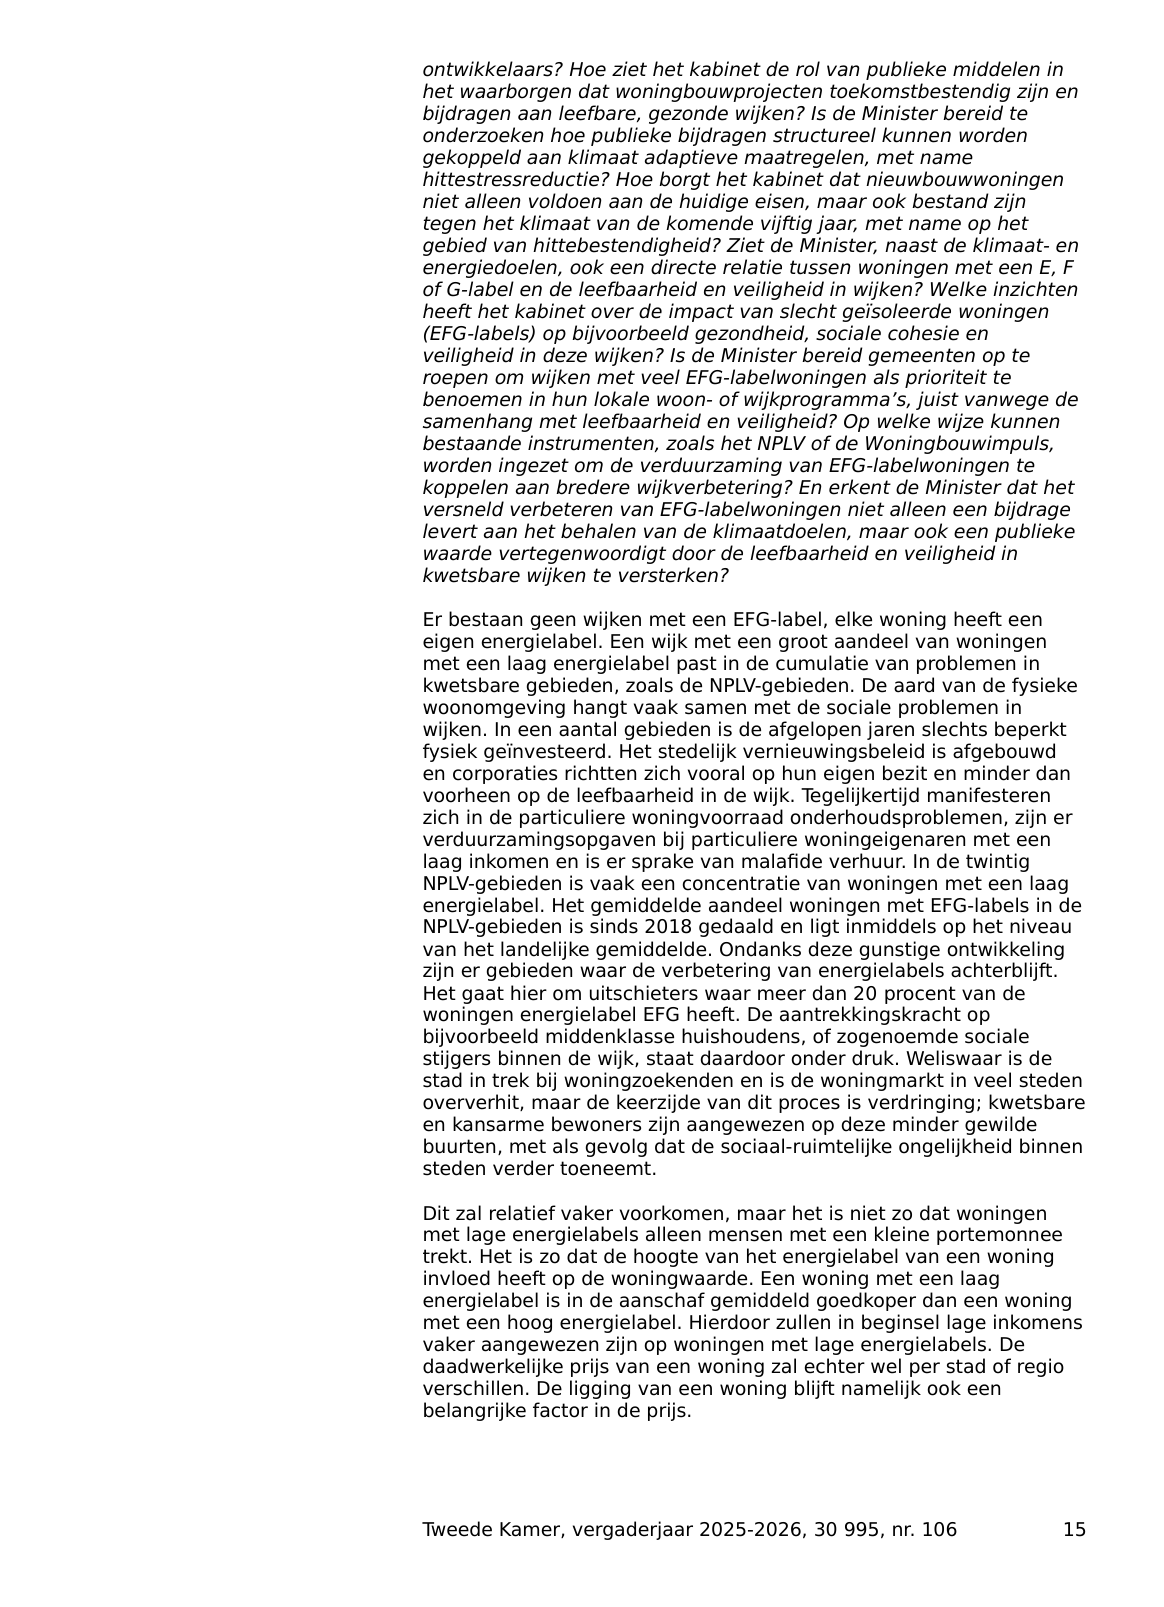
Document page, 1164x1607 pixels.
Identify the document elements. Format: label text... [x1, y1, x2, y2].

text Er bestaan geen wijken met een EFG-label, elke woning heeft een eigen energielabel. Een wijk met een groot aandeel van woningen met een laag energielabel past in de cumulatie van problemen in kwetsbare gebieden, zoals de NPLV-gebieden. De aard van de fysieke woonomgeving hangt vaak samen met de sociale problemen in wijken. In een aantal gebieden is de afgelopen jaren slechts beperkt fysiek geïnvesteerd. Het stedelijk vernieuwingsbeleid is afgebouwd en corporaties richtten zich vooral op hun eigen bezit en minder dan voorheen op de leefbaarheid in de wijk. Tegelijkertijd manifesteren zich in de particuliere woningvoorraad onderhoudsproblemen, zijn er verduurzamingsopgaven bij particuliere woningeigenaren met een laag inkomen en is er sprake van malafide verhuur. In de twintig NPLV-gebieden is vaak een concentratie van woningen met een laag energielabel. Het gemiddelde aandeel woningen met EFG-labels in de NPLV-gebieden is sinds 2018 gedaald en ligt inmiddels op het niveau van het landelijke gemiddelde. Ondanks deze gunstige ontwikkeling zijn er gebieden waar de verbetering van energielabels achterblijft. Het gaat hier om uitschieters waar meer dan 20 procent van de woningen energielabel EFG heeft. De aantrekkingskracht op bijvoorbeeld middenklasse huishoudens, of zogenoemde sociale stijgers binnen de wijk, staat daardoor onder druk. Weliswaar is de stad in trek bij woningzoekenden en is de woningmarkt in veel steden oververhit, maar de keerzijde van dit proces is verdringing; kwetsbare en kansarme bewoners zijn aangewezen op deze minder gewilde buurten, met als gevolg dat de sociaal-ruimtelijke ongelijkheid binnen steden verder toeneemt. [422, 609, 1087, 1180]
text Dit zal relatief vaker voorkomen, maar het is niet zo dat woningen met lage energielabels alleen mensen met een kleine portemonnee trekt. Het is zo dat de hoogte van het energielabel van een woning invloed heeft op de woningwaarde. Een woning met een laag energielabel is in de aanschaf gemiddeld goedkoper dan een woning met een hoog energielabel. Hierdoor zullen in beginsel lage inkomens vaker aangewezen zijn op woningen met lage energielabels. De daadwerkelijke prijs van een woning zal echter wel per stad of regio verschillen. De ligging van een woning blijft namelijk ook een belangrijke factor in de prijs. [422, 1202, 1087, 1422]
text ontwikkelaars? Hoe ziet het kabinet de rol van publieke middelen in het waarborgen dat woningbouwprojecten toekomstbestendig zijn en bijdragen aan leefbare, gezonde wijken? Is de Minister bereid te onderzoeken hoe publieke bijdragen structureel kunnen worden gekoppeld aan klimaat adaptieve maatregelen, met name hittestressreductie? Hoe borgt het kabinet dat nieuwbouwwoningen niet alleen voldoen aan de huidige eisen, maar ook bestand zijn tegen het klimaat van de komende vijftig jaar, met name op het gebied van hittebestendigheid? Ziet de Minister, naast de klimaat- en energiedoelen, ook een directe relatie tussen woningen met een E, F of G-label en de leefbaarheid en veiligheid in wijken? Welke inzichten heeft het kabinet over de impact van slecht geïsoleerde woningen (EFG-labels) op bijvoorbeeld gezondheid, sociale cohesie en veiligheid in deze wijken? Is de Minister bereid gemeenten op te roepen om wijken met veel EFG-labelwoningen als prioriteit te benoemen in hun lokale woon- of wijkprogramma’s, juist vanwege de samenhang met leefbaarheid en veiligheid? Op welke wijze kunnen bestaande instrumenten, zoals het NPLV of de Woningbouwimpuls, worden ingezet om de verduurzaming van EFG-labelwoningen te koppelen aan bredere wijkverbetering? En erkent de Minister dat het versneld verbeteren van EFG-labelwoningen niet alleen een bijdrage levert aan het behalen van de klimaatdoelen, maar ook een publieke waarde vertegenwoordigt door de leefbaarheid en veiligheid in kwetsbare wijken te versterken? [422, 59, 1087, 587]
